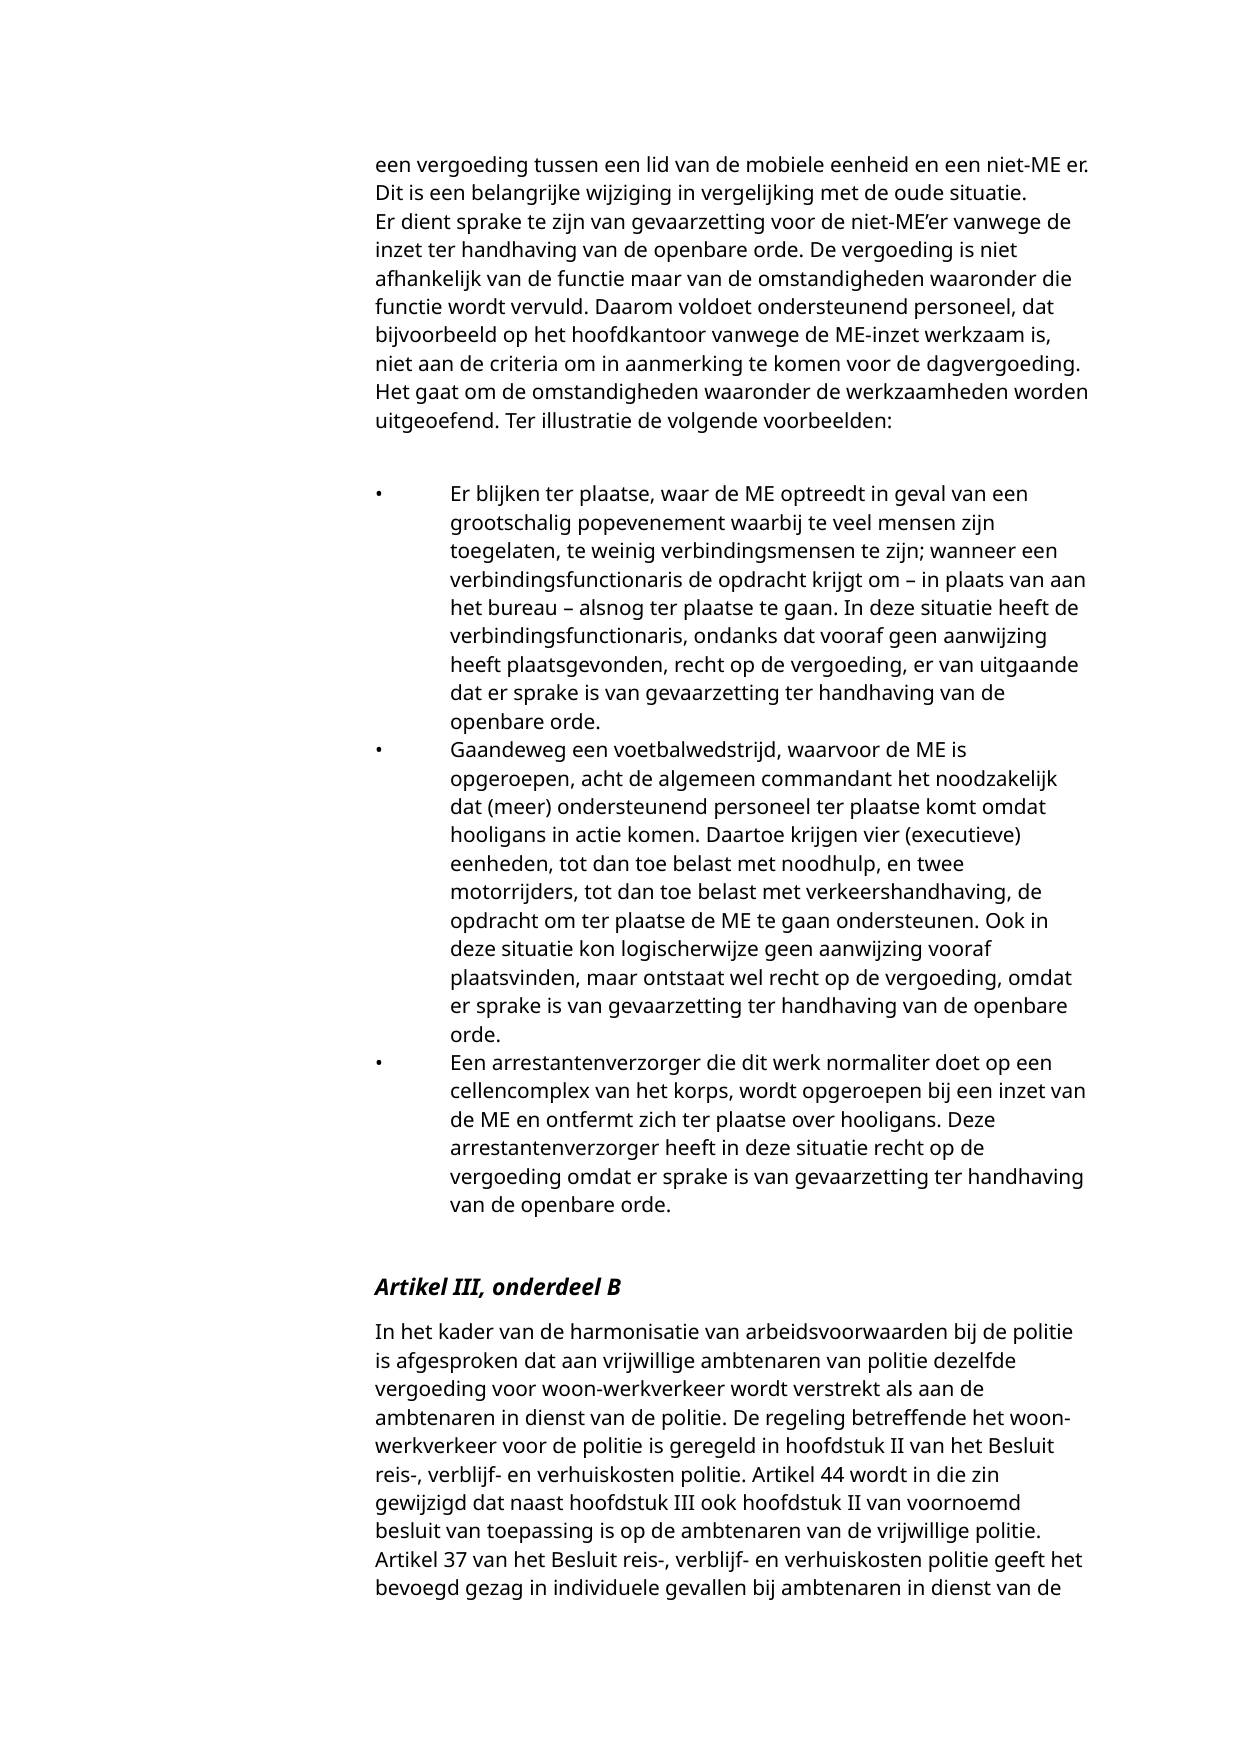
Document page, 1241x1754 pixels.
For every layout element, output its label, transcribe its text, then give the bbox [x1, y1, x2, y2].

list Gaandeweg een voetbalwedstrijd, waarvoor de ME is opgeroepen, acht de algemeen commandant het noodzakelijk dat (meer) ondersteunend personeel ter plaatse komt omdat hooligans in actie komen. Daartoe krijgen vier (executieve) eenheden, tot dan toe belast met noodhulp, en twee motorrijders, tot dan toe belast met verkeershandhaving, de opdracht om ter plaatse de ME te gaan ondersteunen. Ook in deze situatie kon logischerwijze geen aanwijzing vooraf plaatsvinden, maar ontstaat wel recht op de vergoeding, omdat er sprake is van gevaarzetting ter handhaving van de openbare orde. [375, 735, 1090, 1048]
list Er blijken ter plaatse, waar de ME optreedt in geval van een grootschalig popevenement waarbij te veel mensen zijn toegelaten, te weinig verbindingsmensen te zijn; wanneer een verbindingsfunctionaris de opdracht krijgt om – in plaats van aan het bureau – alsnog ter plaatse te gaan. In deze situatie heeft de verbindingsfunctionaris, ondanks dat vooraf geen aanwijzing heeft plaatsgevonden, recht op de vergoeding, er van uitgaande dat er sprake is van gevaarzetting ter handhaving van de openbare orde. [375, 479, 1090, 735]
list Een arrestantenverzorger die dit werk normaliter doet op een cellencomplex van het korps, wordt opgeroepen bij een inzet van de ME en ontfermt zich ter plaatse over hooligans. Deze arrestantenverzorger heeft in deze situatie recht op de vergoeding omdat er sprake is van gevaarzetting ter handhaving van de openbare orde. [375, 1048, 1090, 1219]
subtitle Artikel III, onderdeel B [375, 1271, 1090, 1302]
text Artikel 37 van het Besluit reis-, verblijf- en verhuiskosten politie geeft het bevoegd gezag in individuele gevallen bij ambtenaren in dienst van de [375, 1545, 1090, 1602]
text In het kader van de harmonisatie van arbeidsvoorwaarden bij de politie is afgesproken dat aan vrijwillige ambtenaren van politie dezelfde vergoeding voor woon-werkverkeer wordt verstrekt als aan de ambtenaren in dienst van de politie. De regeling betreffende het woon-werkverkeer voor de politie is geregeld in hoofdstuk II van het Besluit reis-, verblijf- en verhuiskosten politie. Artikel 44 wordt in die zin gewijzigd dat naast hoofdstuk III ook hoofdstuk II van voornoemd besluit van toepassing is op de ambtenaren van de vrijwillige politie. [375, 1317, 1090, 1545]
text een vergoeding tussen een lid van de mobiele eenheid en een niet-ME er. Dit is een belangrijke wijziging in vergelijking met de oude situatie. [375, 150, 1090, 207]
text Er dient sprake te zijn van gevaarzetting voor de niet-ME’er vanwege de inzet ter handhaving van de openbare orde. De vergoeding is niet afhankelijk van de functie maar van de omstandigheden waaronder die functie wordt vervuld. Daarom voldoet ondersteunend personeel, dat bijvoorbeeld op het hoofdkantoor vanwege de ME-inzet werkzaam is, niet aan de criteria om in aanmerking te komen voor de dagvergoeding. Het gaat om de omstandigheden waaronder de werkzaamheden worden uitgeoefend. Ter illustratie de volgende voorbeelden: [375, 207, 1090, 434]
